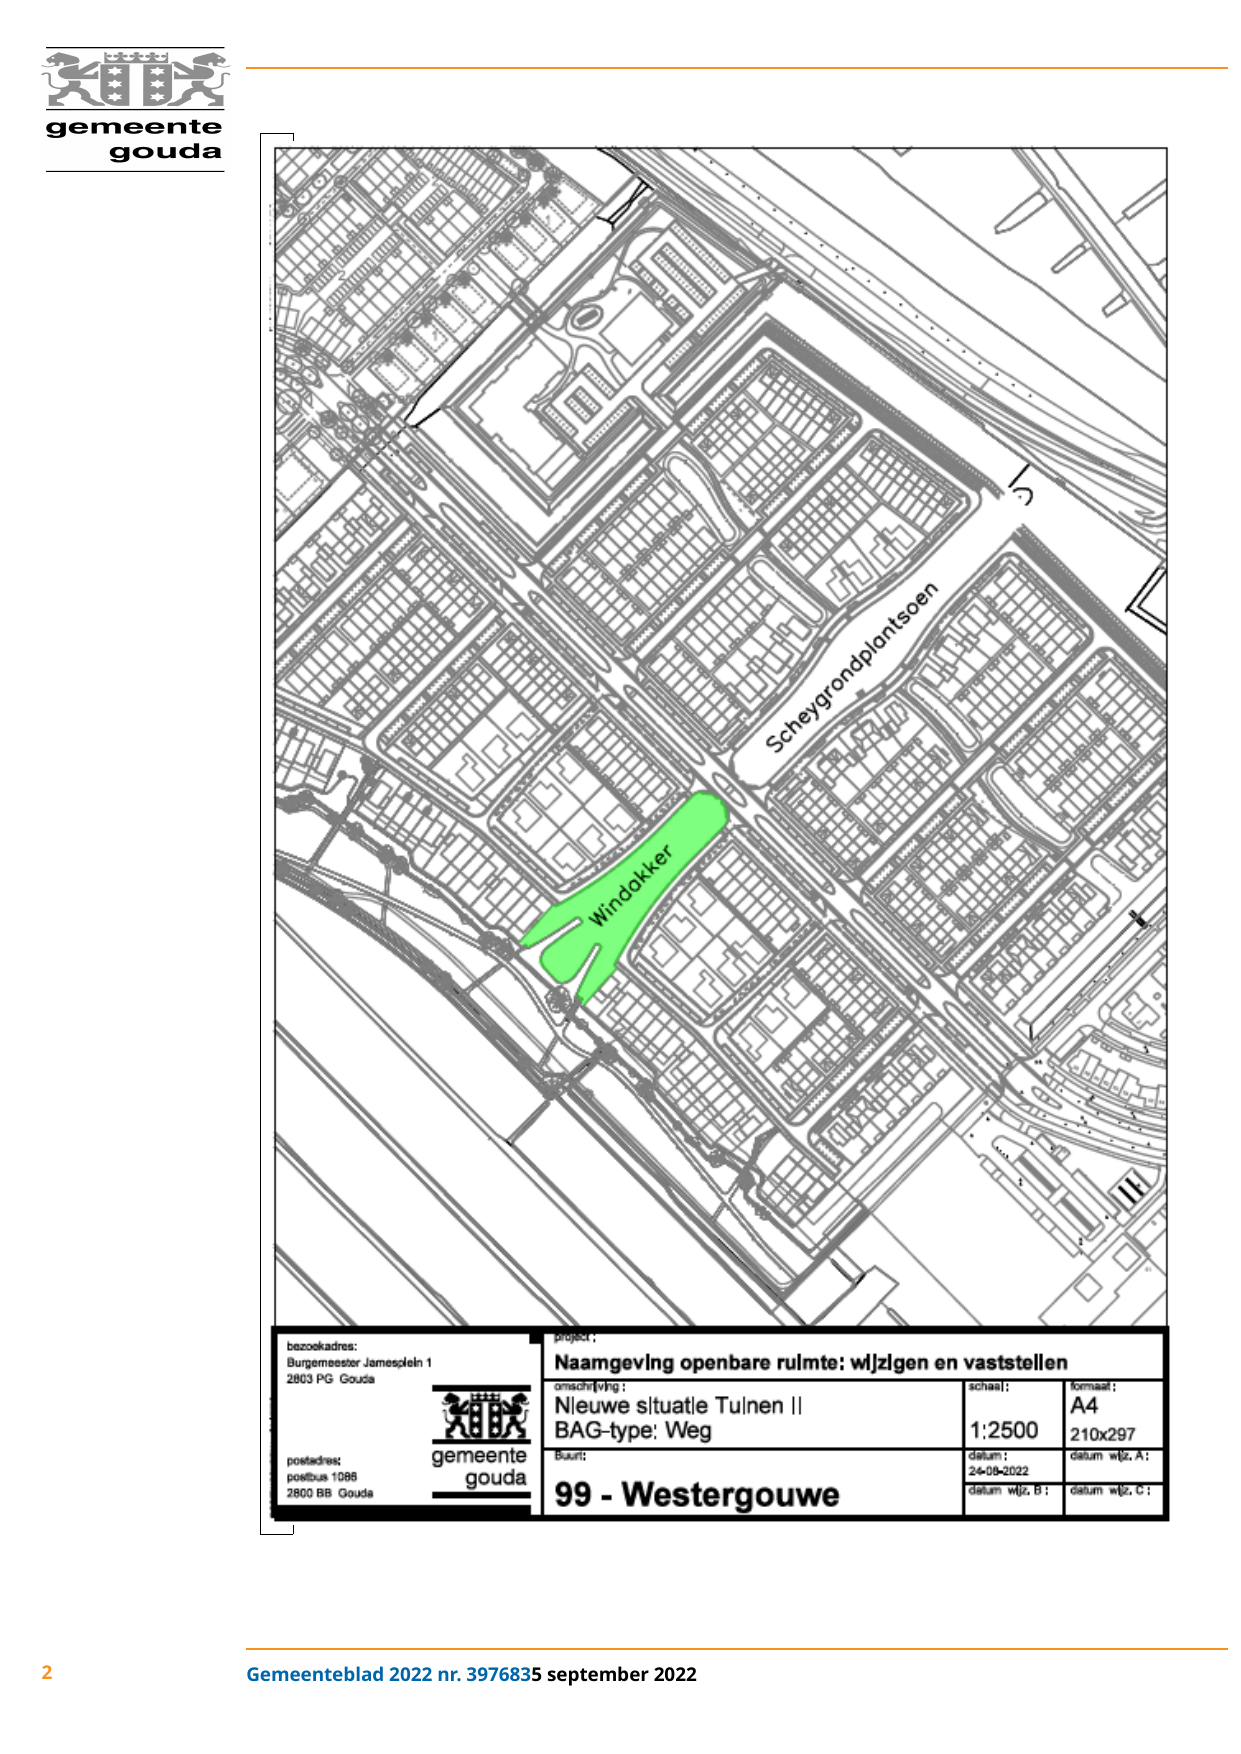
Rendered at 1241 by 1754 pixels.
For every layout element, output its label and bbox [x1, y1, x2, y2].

picture [268, 141, 1173, 1525]
picture [41, 47, 231, 172]
